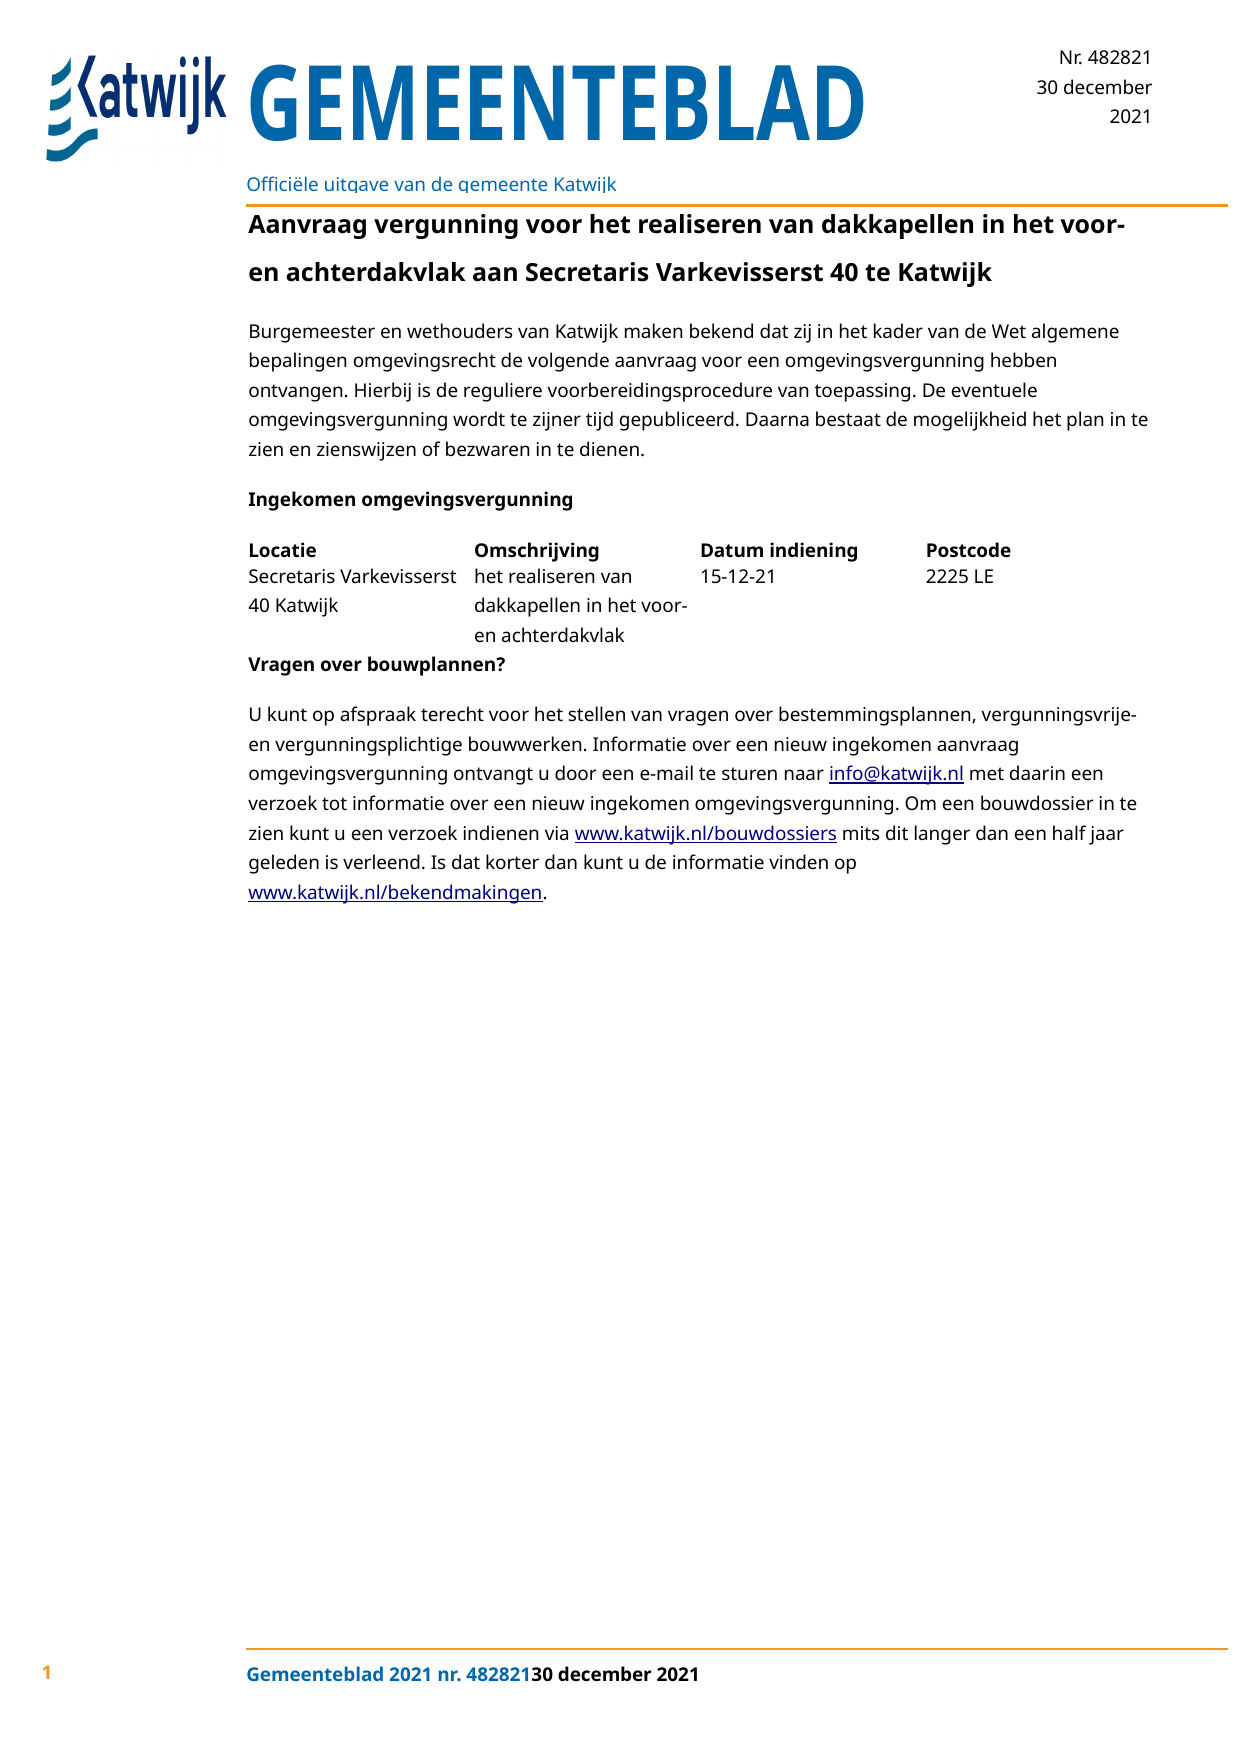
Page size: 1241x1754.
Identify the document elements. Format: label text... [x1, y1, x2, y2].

text Burgemeester en wethouders van Katwijk maken bekend dat zij in het kader van de Wet algemene bepalingen omgevingsrecht de volgende aanvraag voor een omgevingsvergunning hebben ontvangen. Hierbij is de reguliere voorbereidingsprocedure van toepassing. De eventuele omgevingsvergunning wordt te zijner tijd gepubliceerd. Daarna bestaat de mogelijkheid het plan in te zien en zienswijzen of bezwaren in te dienen. [248, 318, 1152, 462]
text Aanvraag vergunning voor het realiseren van dakkapellen in het voor- en achterdakvlak aan Secretaris Varkevisserst 40 te Katwijk [248, 207, 1152, 288]
text U kunt op afspraak terecht voor het stellen van vragen over bestemmingsplannen, vergunningsvrije- en vergunningsplichtige bouwwerken. Informatie over een nieuw ingekomen aanvraag omgevingsvergunning ontvangt u door een e-mail te sturen naar info@katwijk.nl met daarin een verzoek tot informatie over een nieuw ingekomen omgevingsvergunning. Om een bouwdossier in te zien kunt u een verzoek indienen via www.katwijk.nl/bouwdossiers mits dit langer dan een half jaar geleden is verleend. Is dat korter dan kunt u de informatie vinden op www.katwijk.nl/bekendmakingen. [248, 701, 1152, 905]
table_cell 2225 LE [926, 563, 1152, 648]
table_header Postcode [926, 537, 1152, 563]
table_cell 15-12-21 [700, 563, 926, 648]
table_cell het realiseren van dakkapellen in het voor- en achterdakvlak [474, 563, 700, 648]
text Vragen over bouwplannen? [248, 651, 1152, 677]
table_cell Secretaris Varkevisserst 40 Katwijk [248, 563, 474, 648]
table_header Omschrijving [474, 537, 700, 563]
table_header Locatie [248, 537, 474, 563]
text Ingekomen omgevingsvergunning [248, 487, 1152, 512]
table_header Datum indiening [700, 537, 926, 563]
picture [41, 47, 231, 172]
